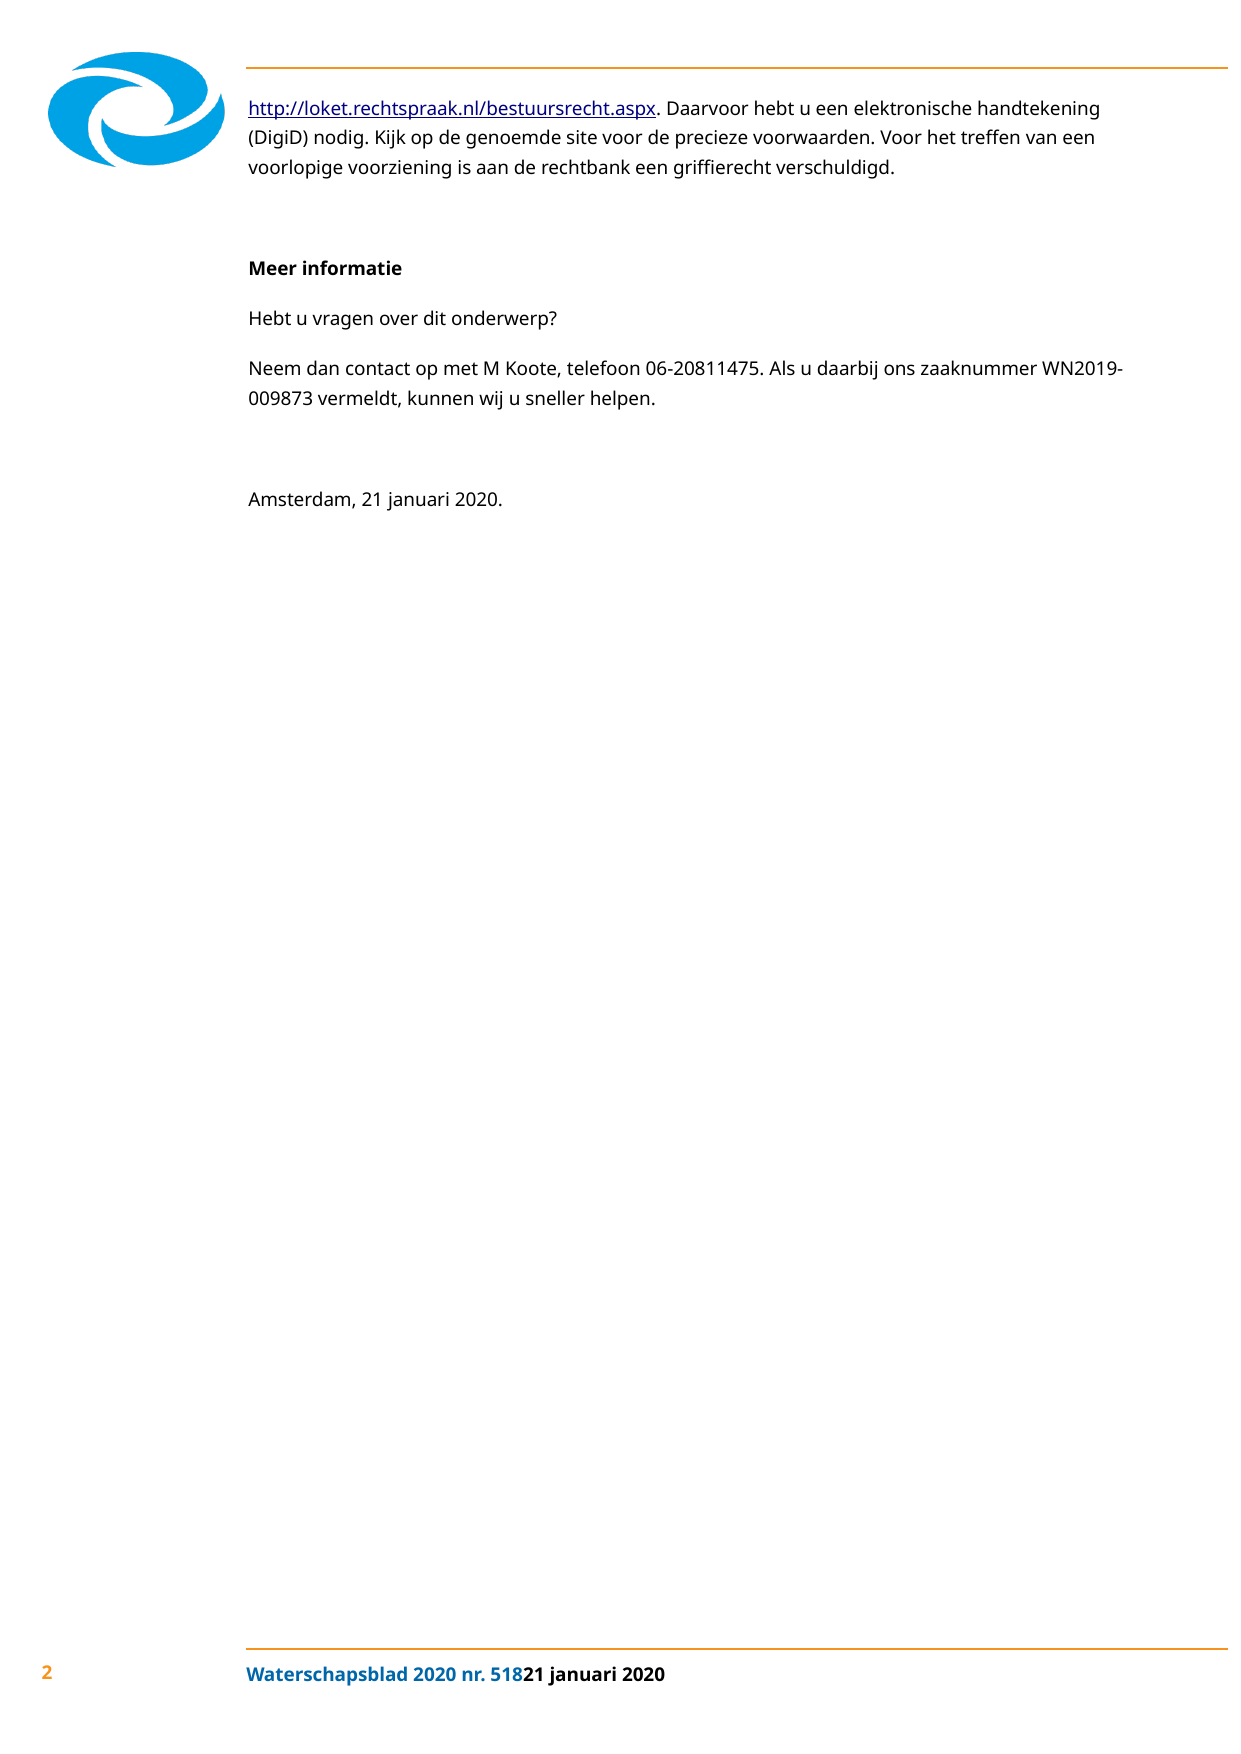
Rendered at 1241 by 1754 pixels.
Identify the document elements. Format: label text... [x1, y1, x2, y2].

text Meer informatie [248, 255, 1152, 281]
text Hebt u vragen over dit onderwerp? [248, 305, 1152, 331]
text Neem dan contact op met M Koote, telefoon 06-20811475. Als u daarbij ons zaaknummer WN2019-009873 vermeldt, kunnen wij u sneller helpen. [248, 356, 1152, 411]
text Amsterdam, 21 januari 2020. [248, 486, 1152, 512]
text http://loket.rechtspraak.nl/bestuursrecht.aspx. Daarvoor hebt u een elektronische handtekening (DigiD) nodig. Kijk op de genoemde site voor de precieze voorwaarden. Voor het treffen van een voorlopige voorziening is aan de rechtbank een griffierecht verschuldigd. [248, 95, 1152, 180]
picture [41, 47, 231, 172]
